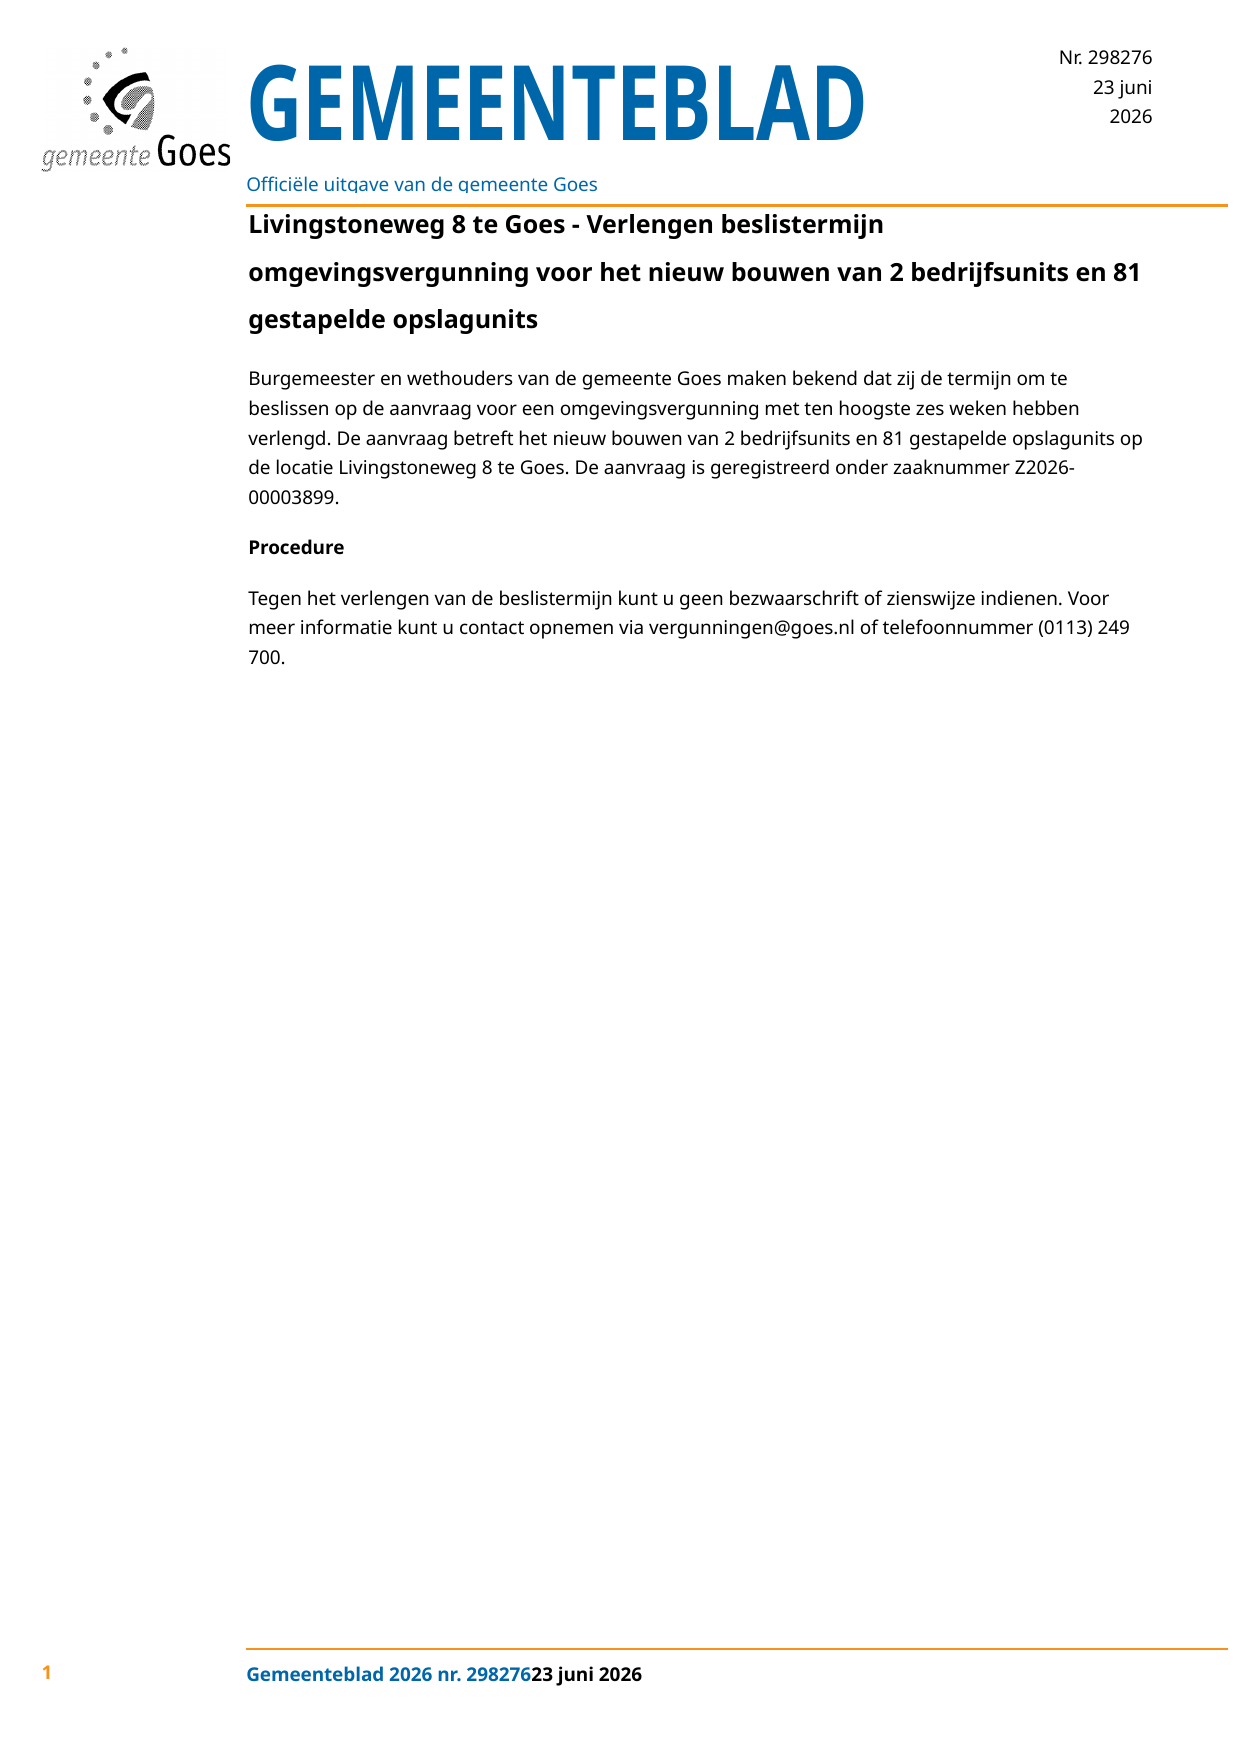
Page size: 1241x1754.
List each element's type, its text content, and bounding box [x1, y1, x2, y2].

text Burgemeester en wethouders van de gemeente Goes maken bekend dat zij de termijn om te beslissen op de aanvraag voor een omgevingsvergunning met ten hoogste zes weken hebben verlengd. De aanvraag betreft het nieuw bouwen van 2 bedrijfsunits en 81 gestapelde opslagunits op de locatie Livingstoneweg 8 te Goes. De aanvraag is geregistreerd onder zaaknummer Z2026-00003899. [248, 366, 1152, 509]
picture [41, 47, 231, 172]
text Tegen het verlengen van de beslistermijn kunt u geen bezwaarschrift of zienswijze indienen. Voor meer informatie kunt u contact opnemen via vergunningen@goes.nl of telefoonnummer (0113) 249 700. [248, 585, 1152, 669]
text Livingstoneweg 8 te Goes - Verlengen beslistermijn omgevingsvergunning voor het nieuw bouwen van 2 bedrijfsunits en 81 gestapelde opslagunits [248, 207, 1152, 336]
text Procedure [248, 534, 1152, 560]
